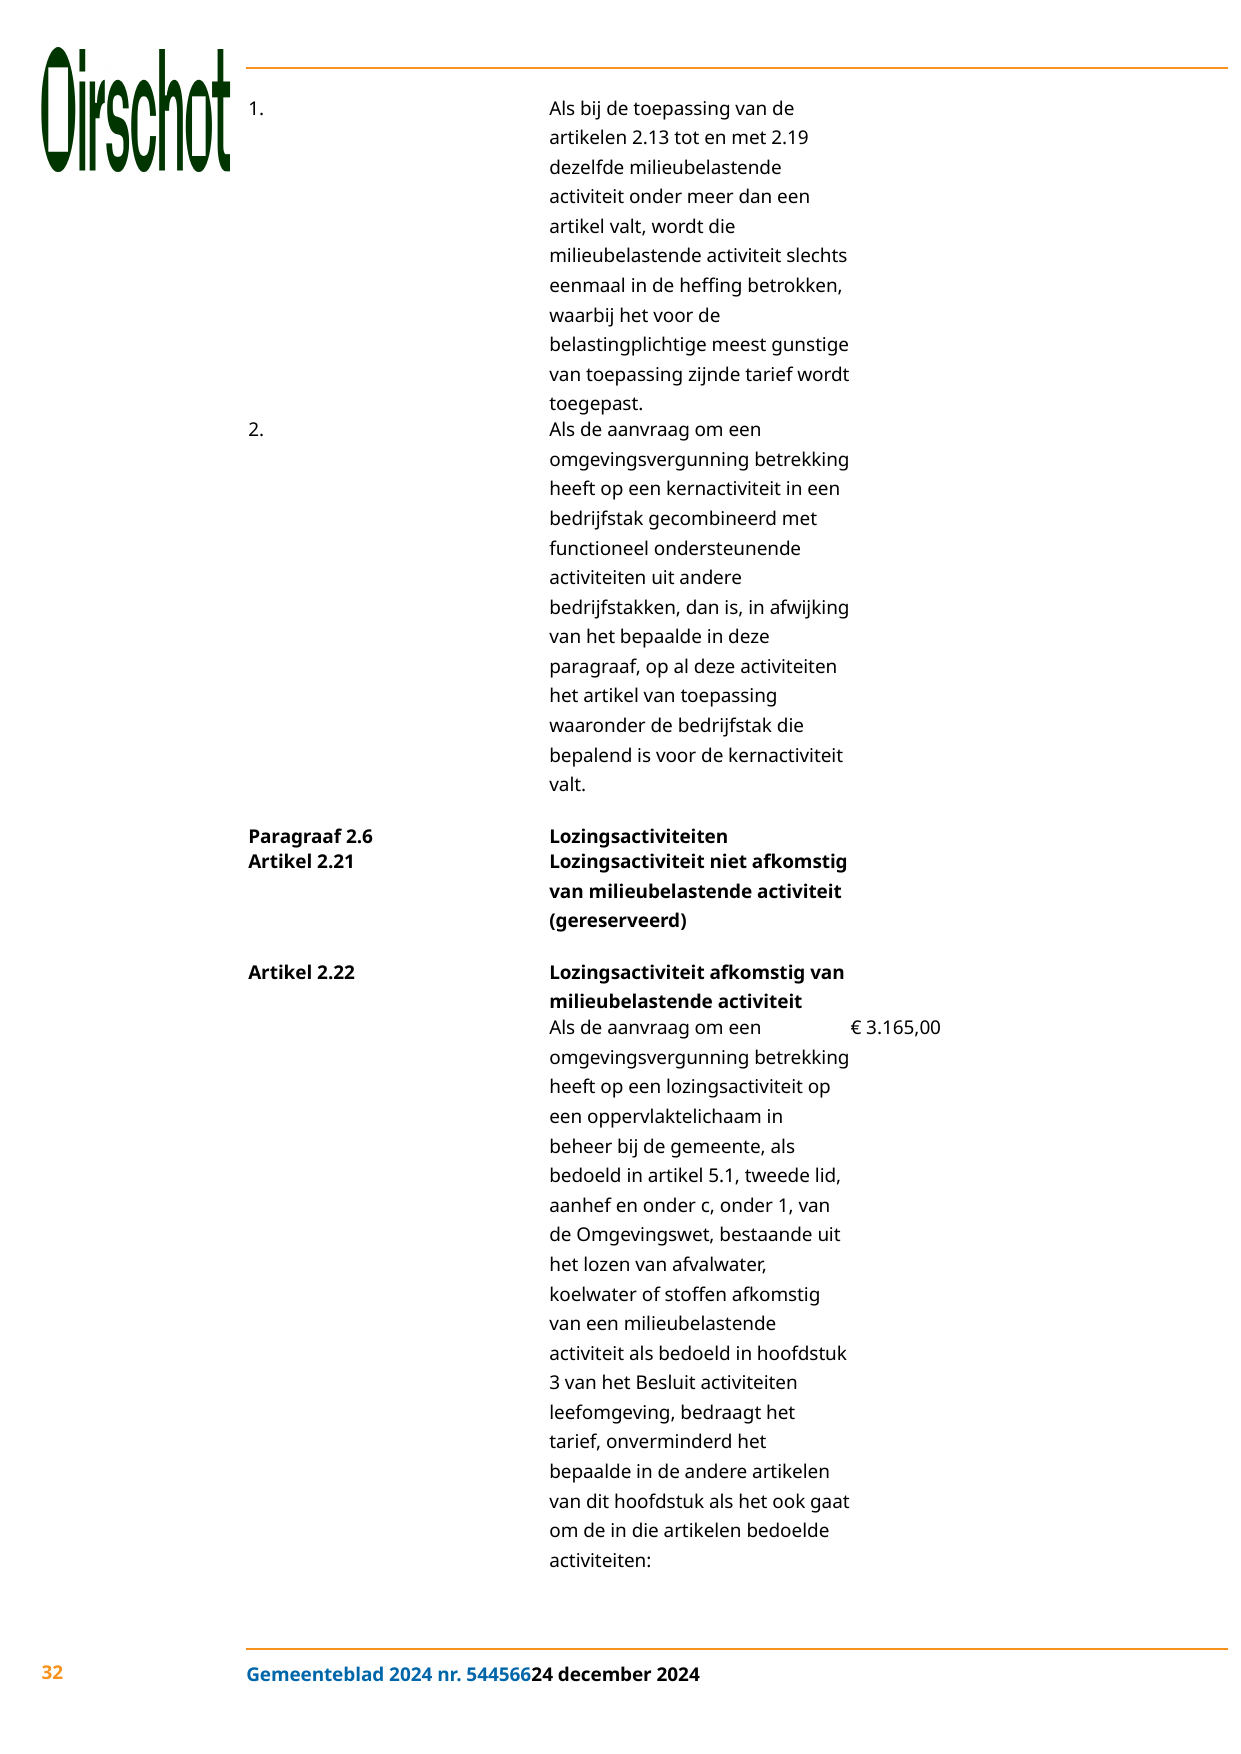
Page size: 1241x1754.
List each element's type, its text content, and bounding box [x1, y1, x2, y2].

table_cell Lozingsactiviteit afkomstig van milieubelastende activiteit [549, 959, 850, 1014]
table_cell Als de aanvraag om een omgevingsvergunning betrekking heeft op een kernactiviteit in een bedrijfstak gecombineerd met functioneel ondersteunende activiteiten uit andere bedrijfstakken, dan is, in afwijking van het bepaalde in deze paragraaf, op al deze activiteiten het artikel van toepassing waaronder de bedrijfstak die bepalend is voor de kernactiviteit valt. [549, 416, 850, 797]
table_cell [850, 823, 1152, 848]
table_cell Artikel 2.22 [248, 959, 549, 1014]
table_cell Lozingsactiviteiten [549, 823, 850, 848]
table_cell [850, 934, 1152, 959]
table_cell 1. [248, 95, 549, 416]
table_cell [248, 934, 549, 959]
table_cell [850, 797, 1152, 823]
table_cell [549, 797, 850, 823]
table_cell Als bij de toepassing van de artikelen 2.13 tot en met 2.19 dezelfde milieubelastende activiteit onder meer dan een artikel valt, wordt die milieubelastende activiteit slechts eenmaal in de heffing betrokken, waarbij het voor de belastingplichtige meest gunstige van toepassing zijnde tarief wordt toegepast. [549, 95, 850, 416]
table_cell [850, 959, 1152, 1014]
table_cell [248, 1573, 549, 1598]
table_cell Artikel 2.21 [248, 849, 549, 933]
table_cell [850, 849, 1152, 933]
table_cell [248, 797, 549, 823]
table_cell [850, 95, 1152, 416]
table_cell 2. [248, 416, 549, 797]
table_cell Lozingsactiviteit niet afkomstig van milieubelastende activiteit (gereserveerd) [549, 849, 850, 933]
table_cell Paragraaf 2.6 [248, 823, 549, 848]
table_cell [248, 1015, 549, 1573]
table_cell Als de aanvraag om een omgevingsvergunning betrekking heeft op een lozingsactiviteit op een oppervlaktelichaam in beheer bij de gemeente, als bedoeld in artikel 5.1, tweede lid, aanhef en onder c, onder 1, van de Omgevingswet, bestaande uit het lozen van afvalwater, koelwater of stoffen afkomstig van een milieubelastende activiteit als bedoeld in hoofdstuk 3 van het Besluit activiteiten leefomgeving, bedraagt het tarief, onverminderd het bepaalde in de andere artikelen van dit hoofdstuk als het ook gaat om de in die artikelen bedoelde activiteiten: [549, 1015, 850, 1573]
table_cell [850, 416, 1152, 797]
table_cell [850, 1573, 1152, 1598]
picture [41, 47, 231, 172]
table_cell [549, 1573, 850, 1598]
table_cell [549, 934, 850, 959]
table_cell € 3.165,00 [850, 1015, 1152, 1573]
